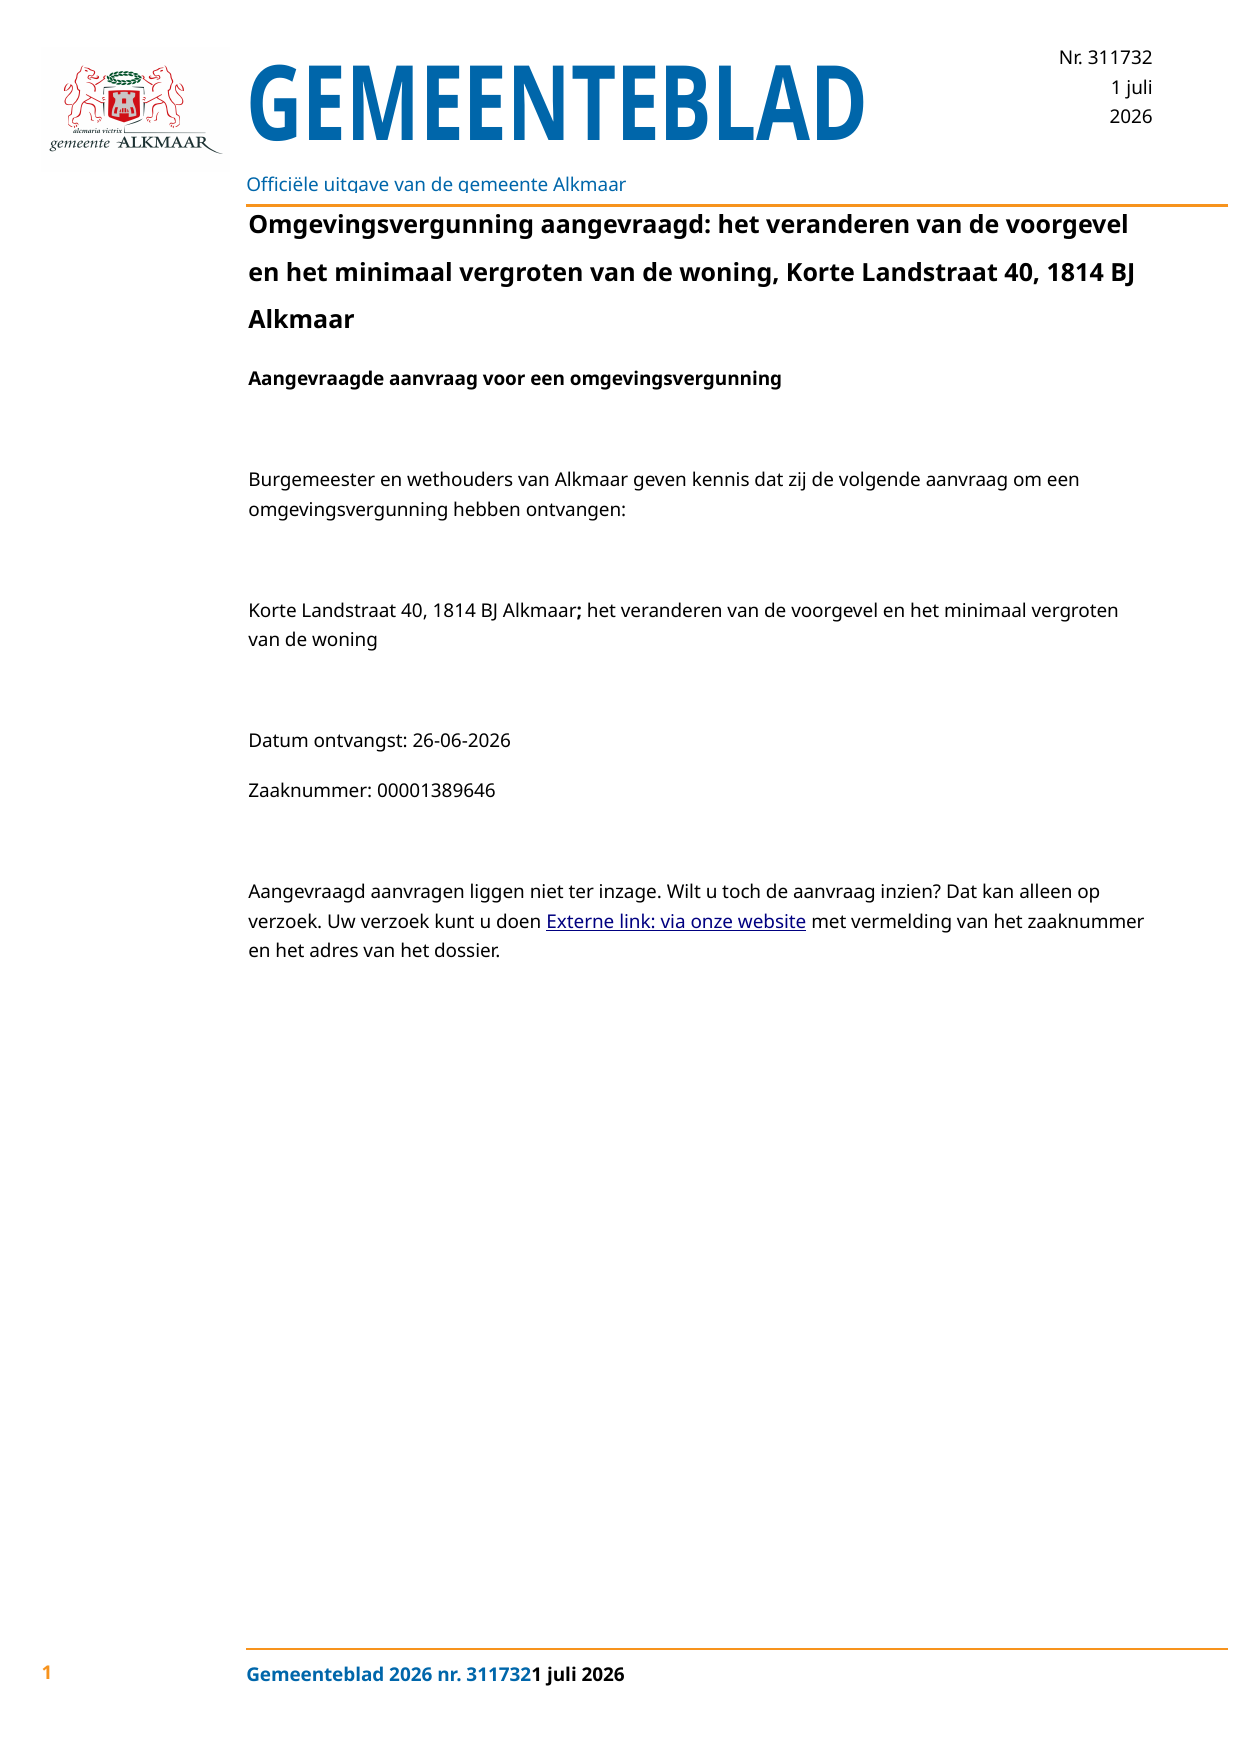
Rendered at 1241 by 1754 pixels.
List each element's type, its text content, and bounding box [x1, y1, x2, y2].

text Aangevraagd aanvragen liggen niet ter inzage. Wilt u toch de aanvraag inzien? Dat kan alleen op verzoek. Uw verzoek kunt u doen Externe link: via onze website met vermelding van het zaaknummer en het adres van het dossier. [248, 878, 1152, 963]
text Aangevraagde aanvraag voor een omgevingsvergunning [248, 366, 1152, 391]
text Korte Landstraat 40, 1814 BJ Alkmaar; het veranderen van de voorgevel en het minimaal vergroten van de woning [248, 597, 1152, 652]
text Omgevingsvergunning aangevraagd: het veranderen van de voorgevel en het minimaal vergroten van de woning, Korte Landstraat 40, 1814 BJ Alkmaar [248, 207, 1152, 336]
text Burgemeester en wethouders van Alkmaar geven kennis dat zij de volgende aanvraag om een omgevingsvergunning hebben ontvangen: [248, 466, 1152, 522]
text Zaaknummer: 00001389646 [248, 778, 1152, 803]
picture [41, 47, 231, 172]
text Datum ontvangst: 26-06-2026 [248, 727, 1152, 753]
